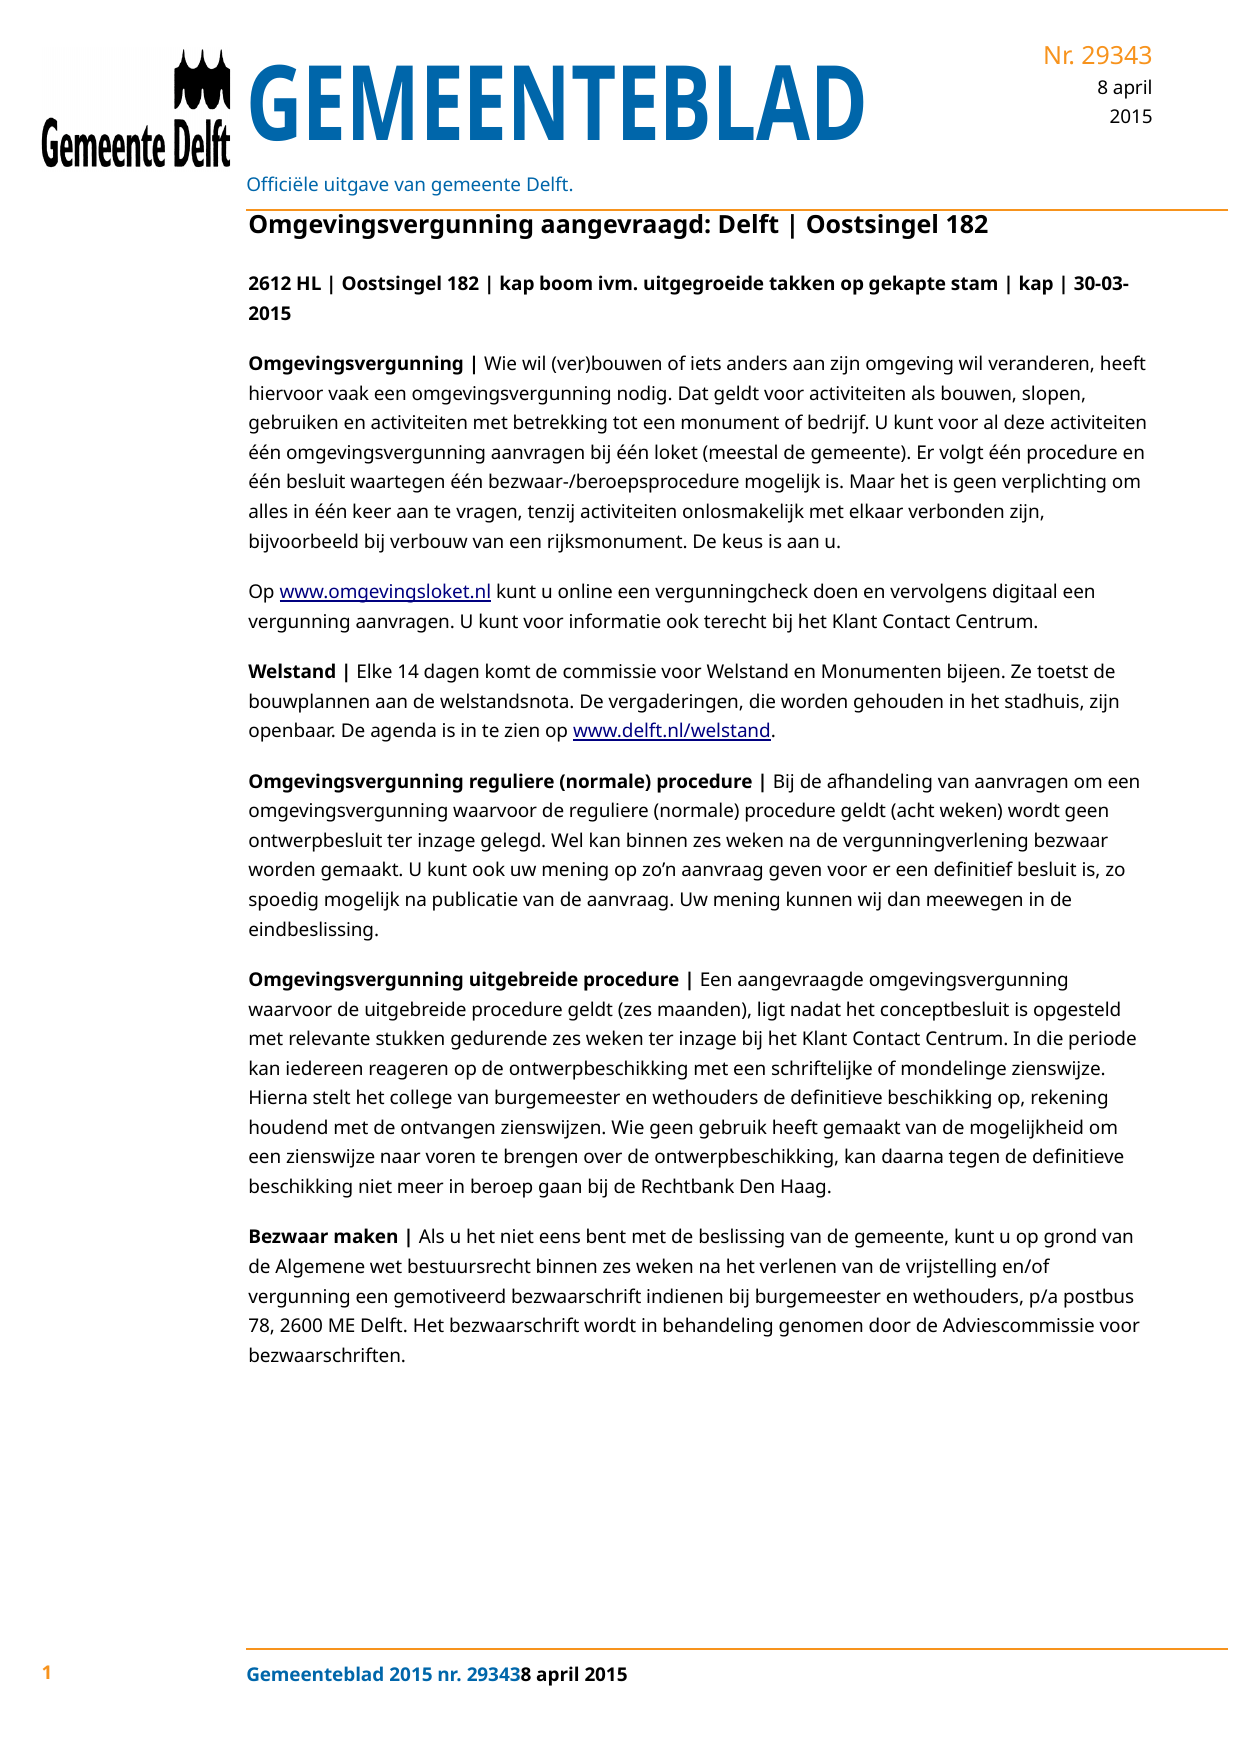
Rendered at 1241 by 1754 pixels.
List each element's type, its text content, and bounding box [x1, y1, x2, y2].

text Omgevingsvergunning | Wie wil (ver)bouwen of iets anders aan zijn omgeving wil veranderen, heeft hiervoor vaak een omgevingsvergunning nodig. Dat geldt voor activiteiten als bouwen, slopen, gebruiken en activiteiten met betrekking tot een monument of bedrijf. U kunt voor al deze activiteiten één omgevingsvergunning aanvragen bij één loket (meestal de gemeente). Er volgt één procedure en één besluit waartegen één bezwaar-/beroepsprocedure mogelijk is. Maar het is geen verplichting om alles in één keer aan te vragen, tenzij activiteiten onlosmakelijk met elkaar verbonden zijn, bijvoorbeeld bij verbouw van een rijksmonument. De keus is aan u. [248, 350, 1152, 553]
text Bezwaar maken | Als u het niet eens bent met de beslissing van de gemeente, kunt u op grond van de Algemene wet bestuursrecht binnen zes weken na het verlenen van de vrijstelling en/of vergunning een gemotiveerd bezwaarschrift indienen bij burgemeester en wethouders, p/a postbus 78, 2600 ME Delft. Het bezwaarschrift wordt in behandeling genomen door de Adviescommissie voor bezwaarschriften. [248, 1224, 1152, 1368]
text Omgevingsvergunning reguliere (normale) procedure | Bij de afhandeling van aanvragen om een omgevingsvergunning waarvoor de reguliere (normale) procedure geldt (acht weken) wordt geen ontwerpbesluit ter inzage gelegd. Wel kan binnen zes weken na de vergunningverlening bezwaar worden gemaakt. U kunt ook uw mening op zo’n aanvraag geven voor er een definitief besluit is, zo spoedig mogelijk na publicatie van de aanvraag. Uw mening kunnen wij dan meewegen in de eindbeslissing. [248, 768, 1152, 941]
text Op www.omgevingsloket.nl kunt u online een vergunningcheck doen en vervolgens digitaal een vergunning aanvragen. U kunt voor informatie ook terecht bij het Klant Contact Centrum. [248, 578, 1152, 633]
text 2612 HL | Oostsingel 182 | kap boom ivm. uitgegroeide takken op gekapte stam | kap | 30-03-2015 [248, 270, 1152, 326]
picture [41, 47, 231, 172]
text Omgevingsvergunning uitgebreide procedure | Een aangevraagde omgevingsvergunning waarvoor de uitgebreide procedure geldt (zes maanden), ligt nadat het conceptbesluit is opgesteld met relevante stukken gedurende zes weken ter inzage bij het Klant Contact Centrum. In die periode kan iedereen reageren op de ontwerpbeschikking met een schriftelijke of mondelinge zienswijze. Hierna stelt het college van burgemeester en wethouders de definitieve beschikking op, rekening houdend met de ontvangen zienswijzen. Wie geen gebruik heeft gemaakt van de mogelijkheid om een zienswijze naar voren te brengen over de ontwerpbeschikking, kan daarna tegen de definitieve beschikking niet meer in beroep gaan bij de Rechtbank Den Haag. [248, 966, 1152, 1199]
text Omgevingsvergunning aangevraagd: Delft | Oostsingel 182 [248, 211, 1152, 241]
text Welstand | Elke 14 dagen komt de commissie voor Welstand en Monumenten bijeen. Ze toetst de bouwplannen aan de welstandsnota. De vergaderingen, die worden gehouden in het stadhuis, zijn openbaar. De agenda is in te zien op www.delft.nl/welstand. [248, 658, 1152, 743]
